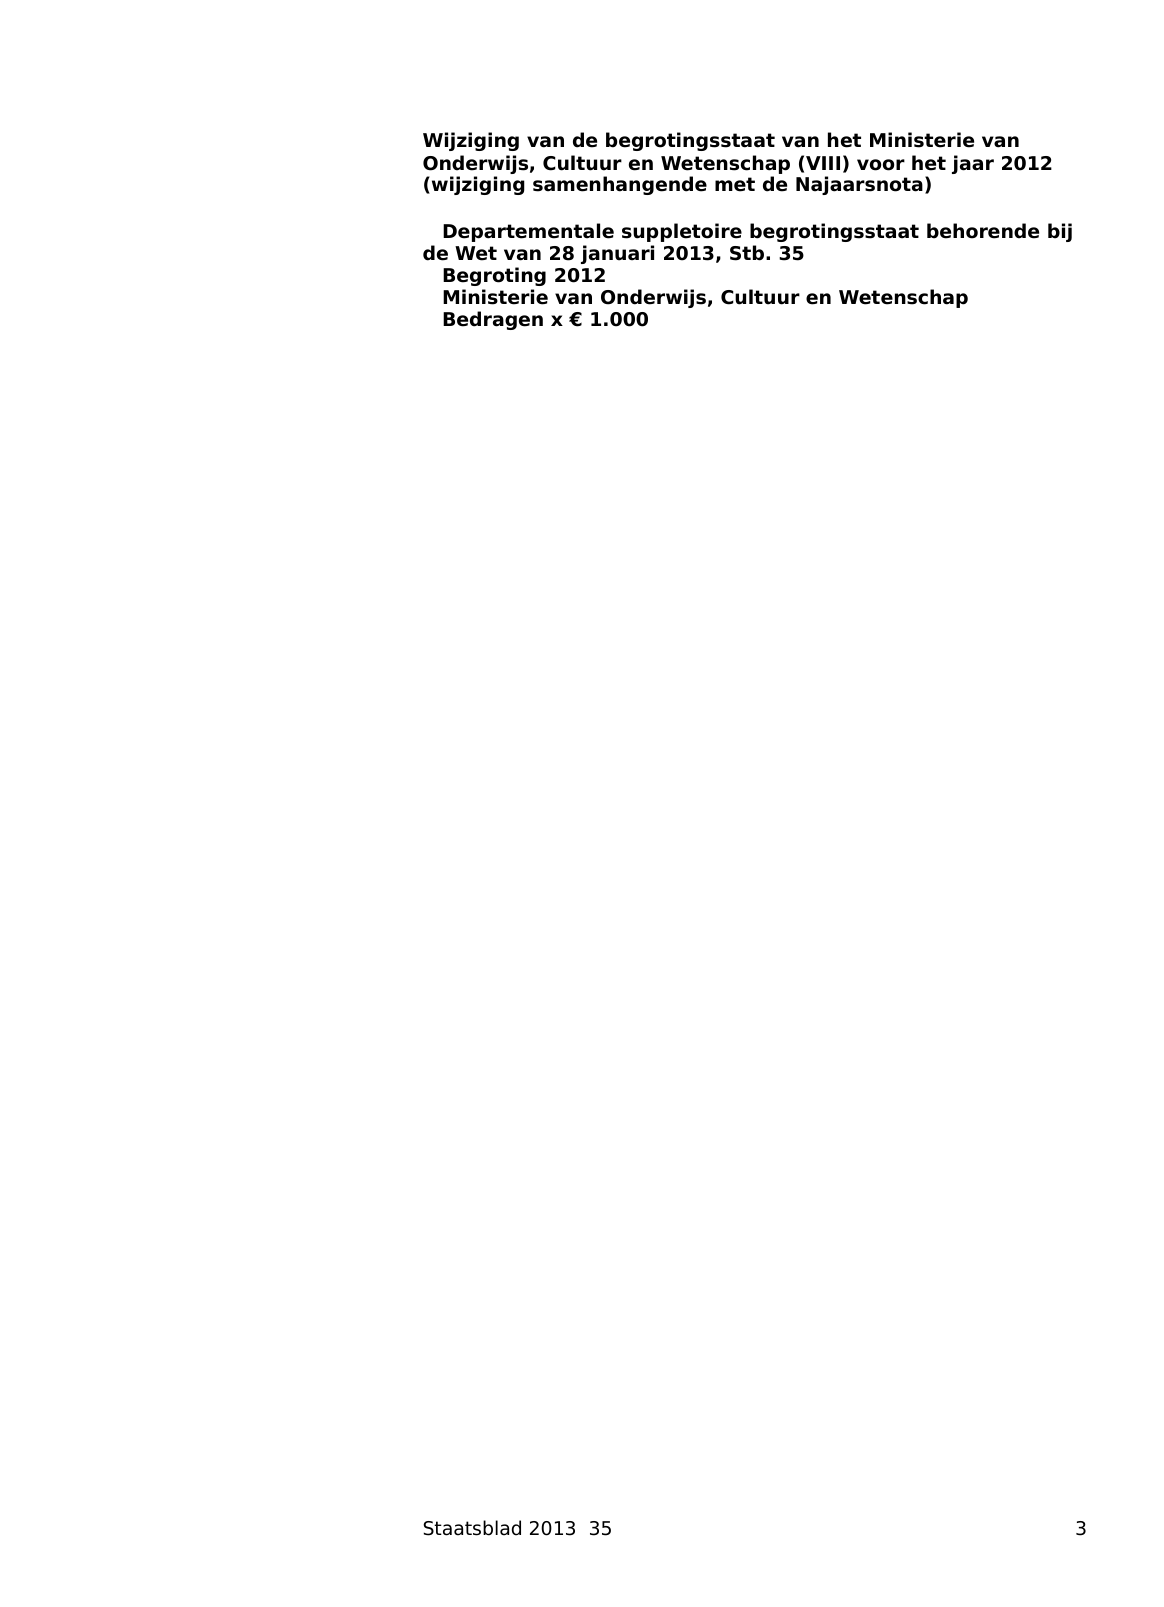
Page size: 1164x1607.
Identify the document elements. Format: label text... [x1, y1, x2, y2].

text Departementale suppletoire begrotingsstaat behorende bij de Wet van 28 januari 2013, Stb. 35 [422, 221, 1087, 265]
subtitle Wijziging van de begrotingsstaat van het Ministerie van Onderwijs, Cultuur en Wetenschap (VIII) voor het jaar 2012 (wijziging samenhangende met de Najaarsnota) [422, 130, 1087, 196]
text Bedragen x € 1.000 [422, 309, 1087, 331]
text Begroting 2012 [422, 265, 1087, 287]
text Ministerie van Onderwijs, Cultuur en Wetenschap [422, 287, 1087, 309]
